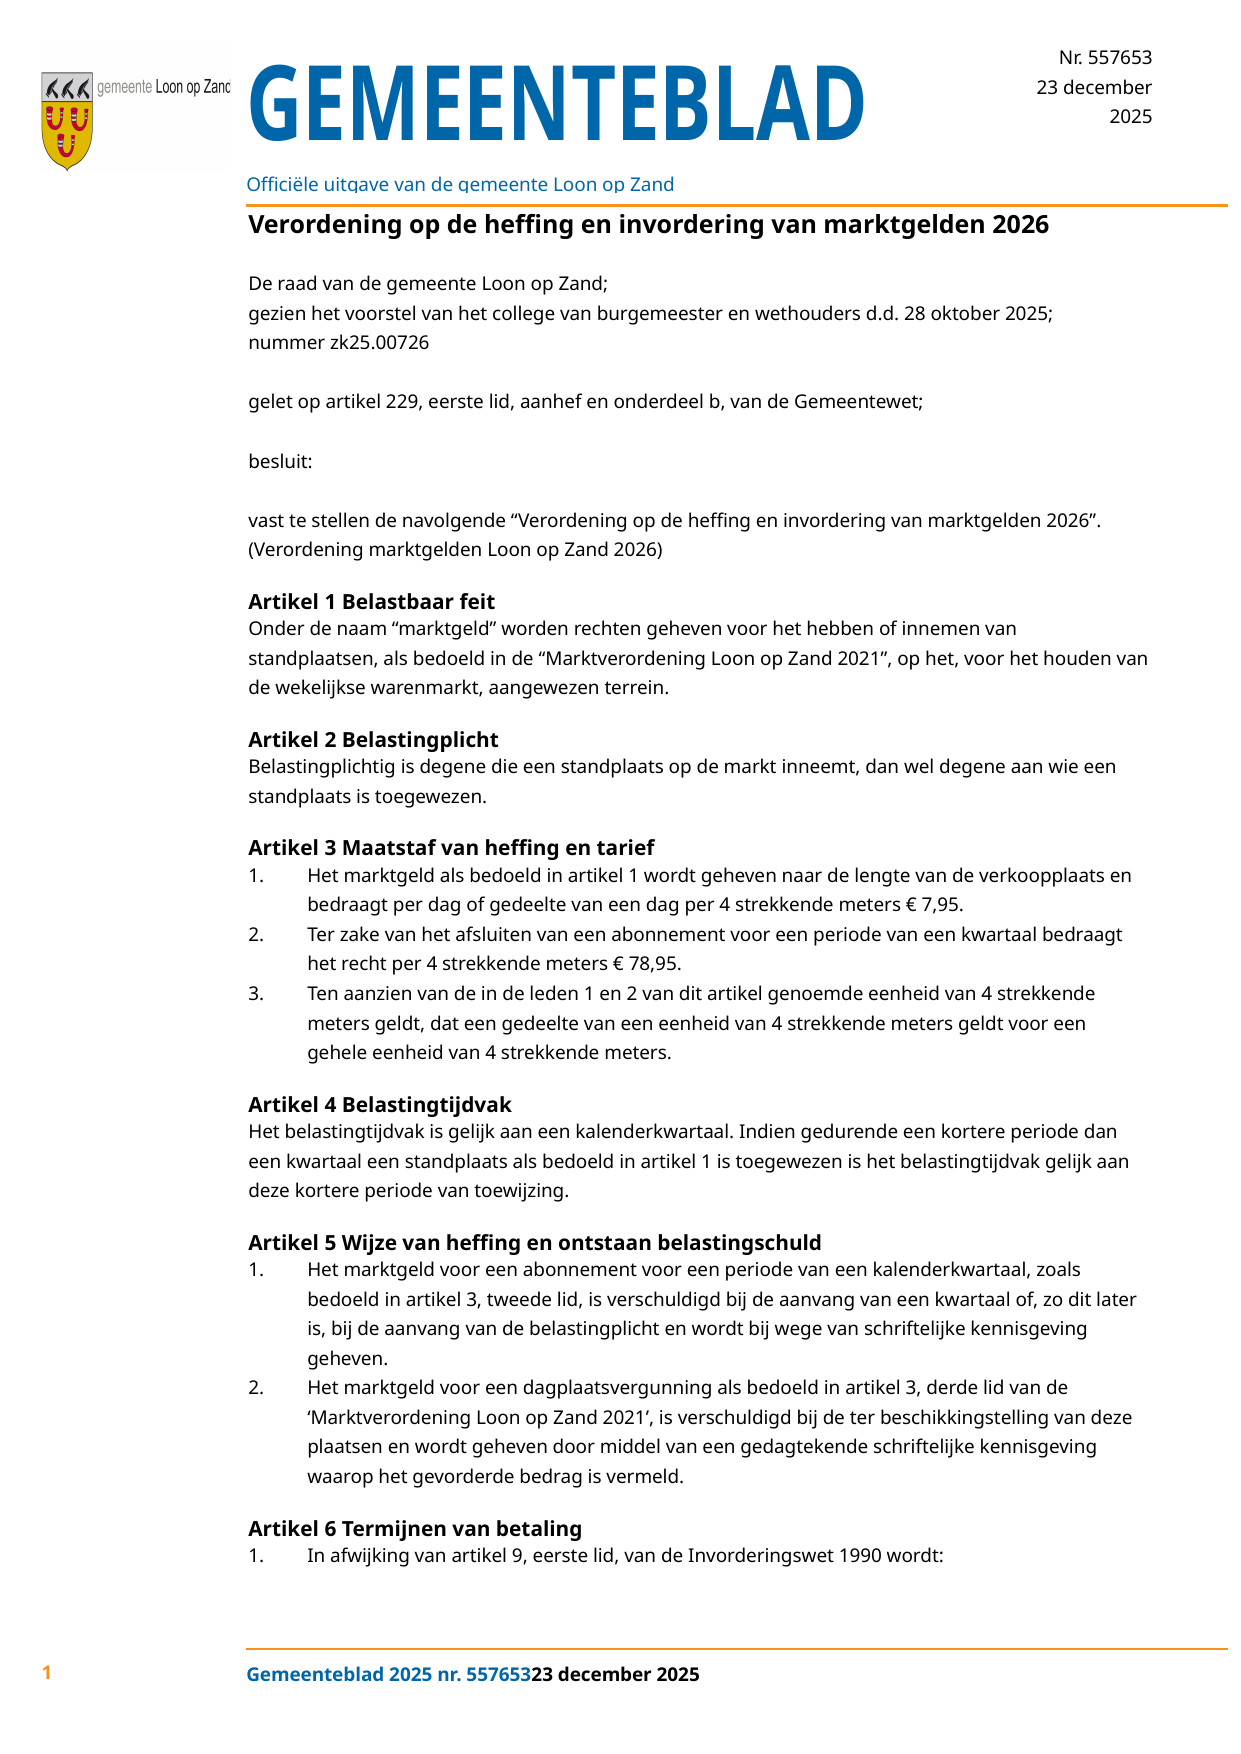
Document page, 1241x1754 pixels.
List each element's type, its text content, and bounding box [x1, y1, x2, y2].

text De raad van de gemeente Loon op Zand; [248, 270, 1152, 296]
text besluit: [248, 448, 1152, 473]
text Belastingplichtig is degene die een standplaats op de markt inneemt, dan wel degene aan wie een standplaats is toegewezen. [248, 753, 1152, 809]
list In afwijking van artikel 9, eerste lid, van de Invorderingswet 1990 wordt: [248, 1542, 1152, 1568]
list Het marktgeld voor een abonnement voor een periode van een kalenderkwartaal, zoals bedoeld in artikel 3, tweede lid, is verschuldigd bij de aanvang van een kwartaal of, zo dit later is, bij de aanvang van de belastingplicht en wordt bij wege van schriftelijke kennisgeving geheven. [248, 1256, 1152, 1371]
text Artikel 2 Belastingplicht [248, 725, 1152, 753]
list Ten aanzien van de in de leden 1 en 2 van dit artikel genoemde eenheid van 4 strekkende meters geldt, dat een gedeelte van een eenheid van 4 strekkende meters geldt voor een gehele eenheid van 4 strekkende meters. [248, 980, 1152, 1065]
text Het belastingtijdvak is gelijk aan een kalenderkwartaal. Indien gedurende een kortere periode dan een kwartaal een standplaats als bedoeld in artikel 1 is toegewezen is het belastingtijdvak gelijk aan deze kortere periode van toewijzing. [248, 1118, 1152, 1203]
list Ter zake van het afsluiten van een abonnement voor een periode van een kwartaal bedraagt het recht per 4 strekkende meters € 78,95. [248, 921, 1152, 976]
text gezien het voorstel van het college van burgemeester en wethouders d.d. 28 oktober 2025; [248, 300, 1152, 326]
text (Verordening marktgelden Loon op Zand 2026) [248, 537, 1152, 562]
picture [41, 47, 231, 172]
list Het marktgeld voor een dagplaatsvergunning als bedoeld in artikel 3, derde lid van de ‘Marktverordening Loon op Zand 2021’, is verschuldigd bij de ter beschikkingstelling van deze plaatsen en wordt geheven door middel van een gedagtekende schriftelijke kennisgeving waarop het gevorderde bedrag is vermeld. [248, 1374, 1152, 1489]
text Artikel 1 Belastbaar feit [248, 587, 1152, 615]
text Artikel 4 Belastingtijdvak [248, 1090, 1152, 1118]
text Onder de naam “marktgeld” worden rechten geheven voor het hebben of innemen van standplaatsen, als bedoeld in de “Marktverordening Loon op Zand 2021”, op het, voor het houden van de wekelijkse warenmarkt, aangewezen terrein. [248, 615, 1152, 700]
text Artikel 6 Termijnen van betaling [248, 1514, 1152, 1542]
text nummer zk25.00726 [248, 329, 1152, 355]
text Artikel 3 Maatstaf van heffing en tarief [248, 833, 1152, 862]
text gelet op artikel 229, eerste lid, aanhef en onderdeel b, van de Gemeentewet; [248, 389, 1152, 414]
list Het marktgeld als bedoeld in artikel 1 wordt geheven naar de lengte van de verkoopplaats en bedraagt per dag of gedeelte van een dag per 4 strekkende meters € 7,95. [248, 862, 1152, 917]
text vast te stellen de navolgende “Verordening op de heffing en invordering van marktgelden 2026”. [248, 507, 1152, 533]
text Artikel 5 Wijze van heffing en ontstaan belastingschuld [248, 1228, 1152, 1256]
text Verordening op de heffing en invordering van marktgelden 2026 [248, 207, 1152, 241]
